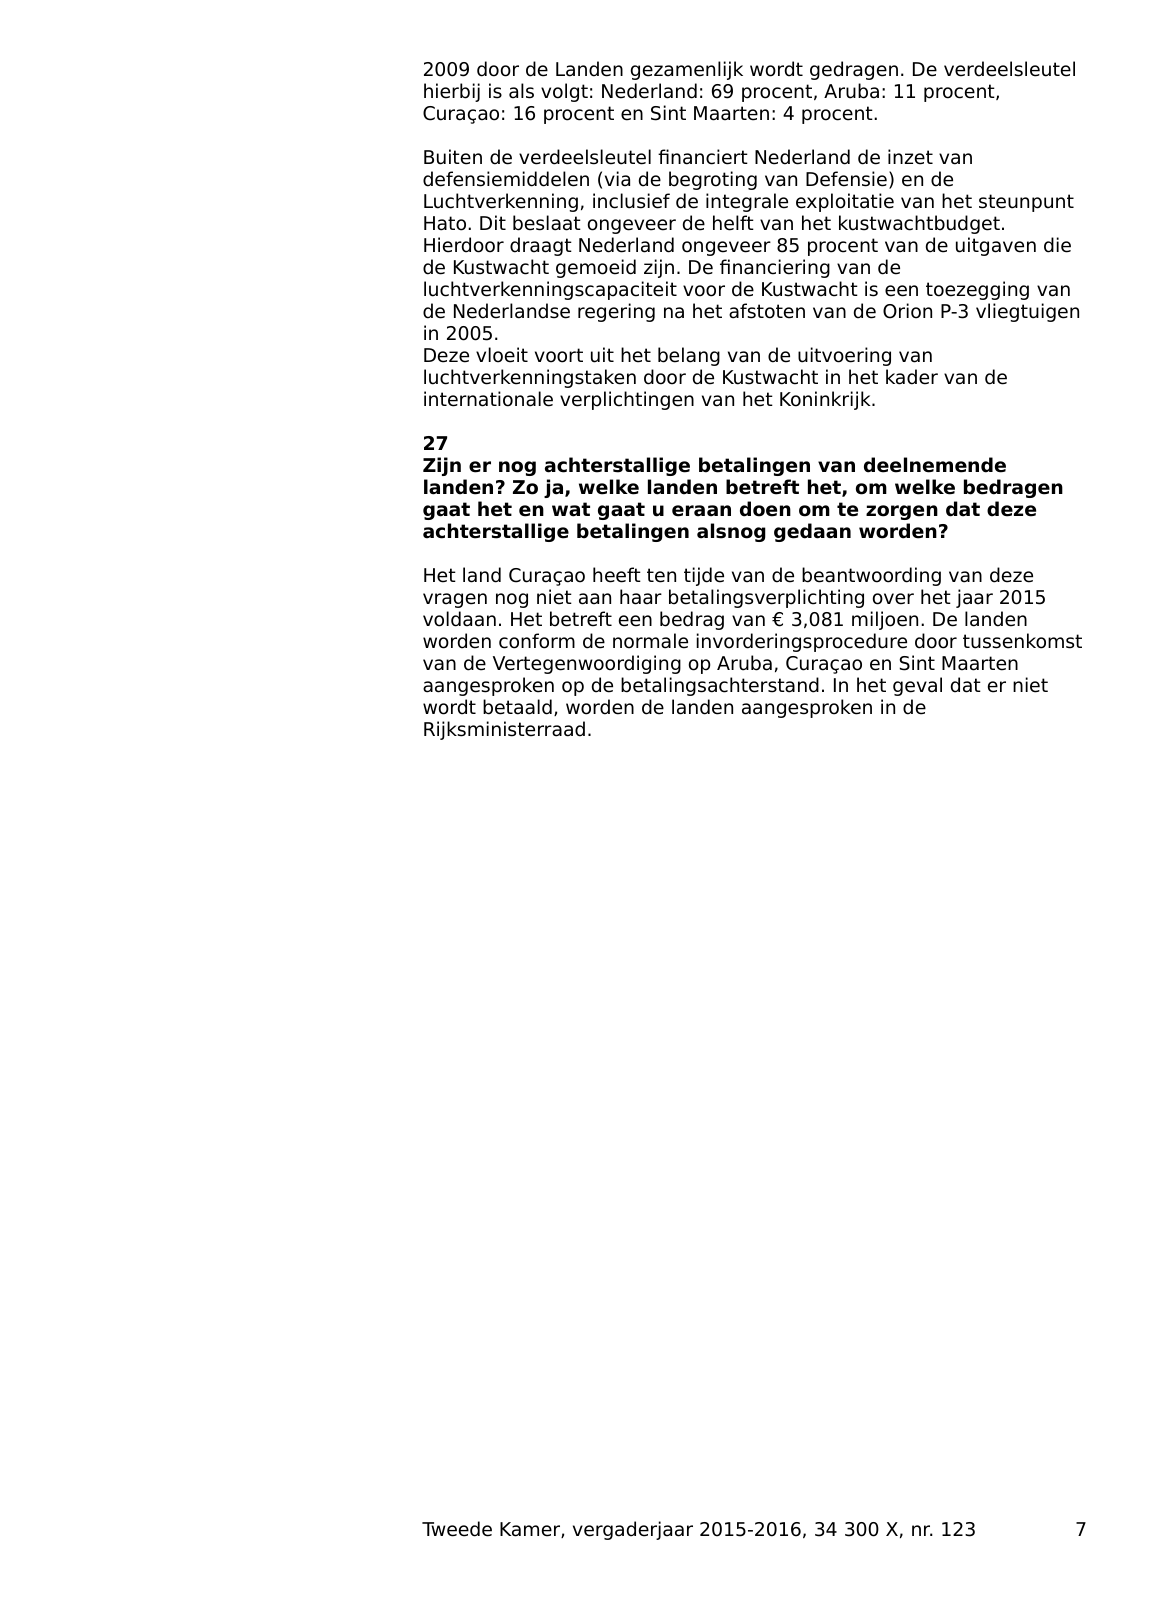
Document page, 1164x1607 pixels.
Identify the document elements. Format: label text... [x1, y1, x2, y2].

text Het land Curaçao heeft ten tijde van de beantwoording van deze vragen nog niet aan haar betalingsverplichting over het jaar 2015 voldaan. Het betreft een bedrag van € 3,081 miljoen. De landen worden conform de normale invorderingsprocedure door tussenkomst van de Vertegenwoordiging op Aruba, Curaçao en Sint Maarten aangesproken op de betalingsachterstand. In het geval dat er niet wordt betaald, worden de landen aangesproken in de Rijksministerraad. [422, 565, 1087, 741]
text Zijn er nog achterstallige betalingen van deelnemende landen? Zo ja, welke landen betreft het, om welke bedragen gaat het en wat gaat u eraan doen om te zorgen dat deze achterstallige betalingen alsnog gedaan worden? [422, 455, 1087, 543]
text Buiten de verdeelsleutel financiert Nederland de inzet van defensiemiddelen (via de begroting van Defensie) en de Luchtverkenning, inclusief de integrale exploitatie van het steunpunt Hato. Dit beslaat ongeveer de helft van het kustwachtbudget. Hierdoor draagt Nederland ongeveer 85 procent van de uitgaven die de Kustwacht gemoeid zijn. De financiering van de luchtverkenningscapaciteit voor de Kustwacht is een toezegging van de Nederlandse regering na het afstoten van de Orion P-3 vliegtuigen in 2005. [422, 147, 1087, 345]
text Deze vloeit voort uit het belang van de uitvoering van luchtverkenningstaken door de Kustwacht in het kader van de internationale verplichtingen van het Koninkrijk. [422, 345, 1087, 411]
text 27 [422, 433, 1087, 455]
text 2009 door de Landen gezamenlijk wordt gedragen. De verdeelsleutel hierbij is als volgt: Nederland: 69 procent, Aruba: 11 procent, Curaçao: 16 procent en Sint Maarten: 4 procent. [422, 59, 1087, 125]
